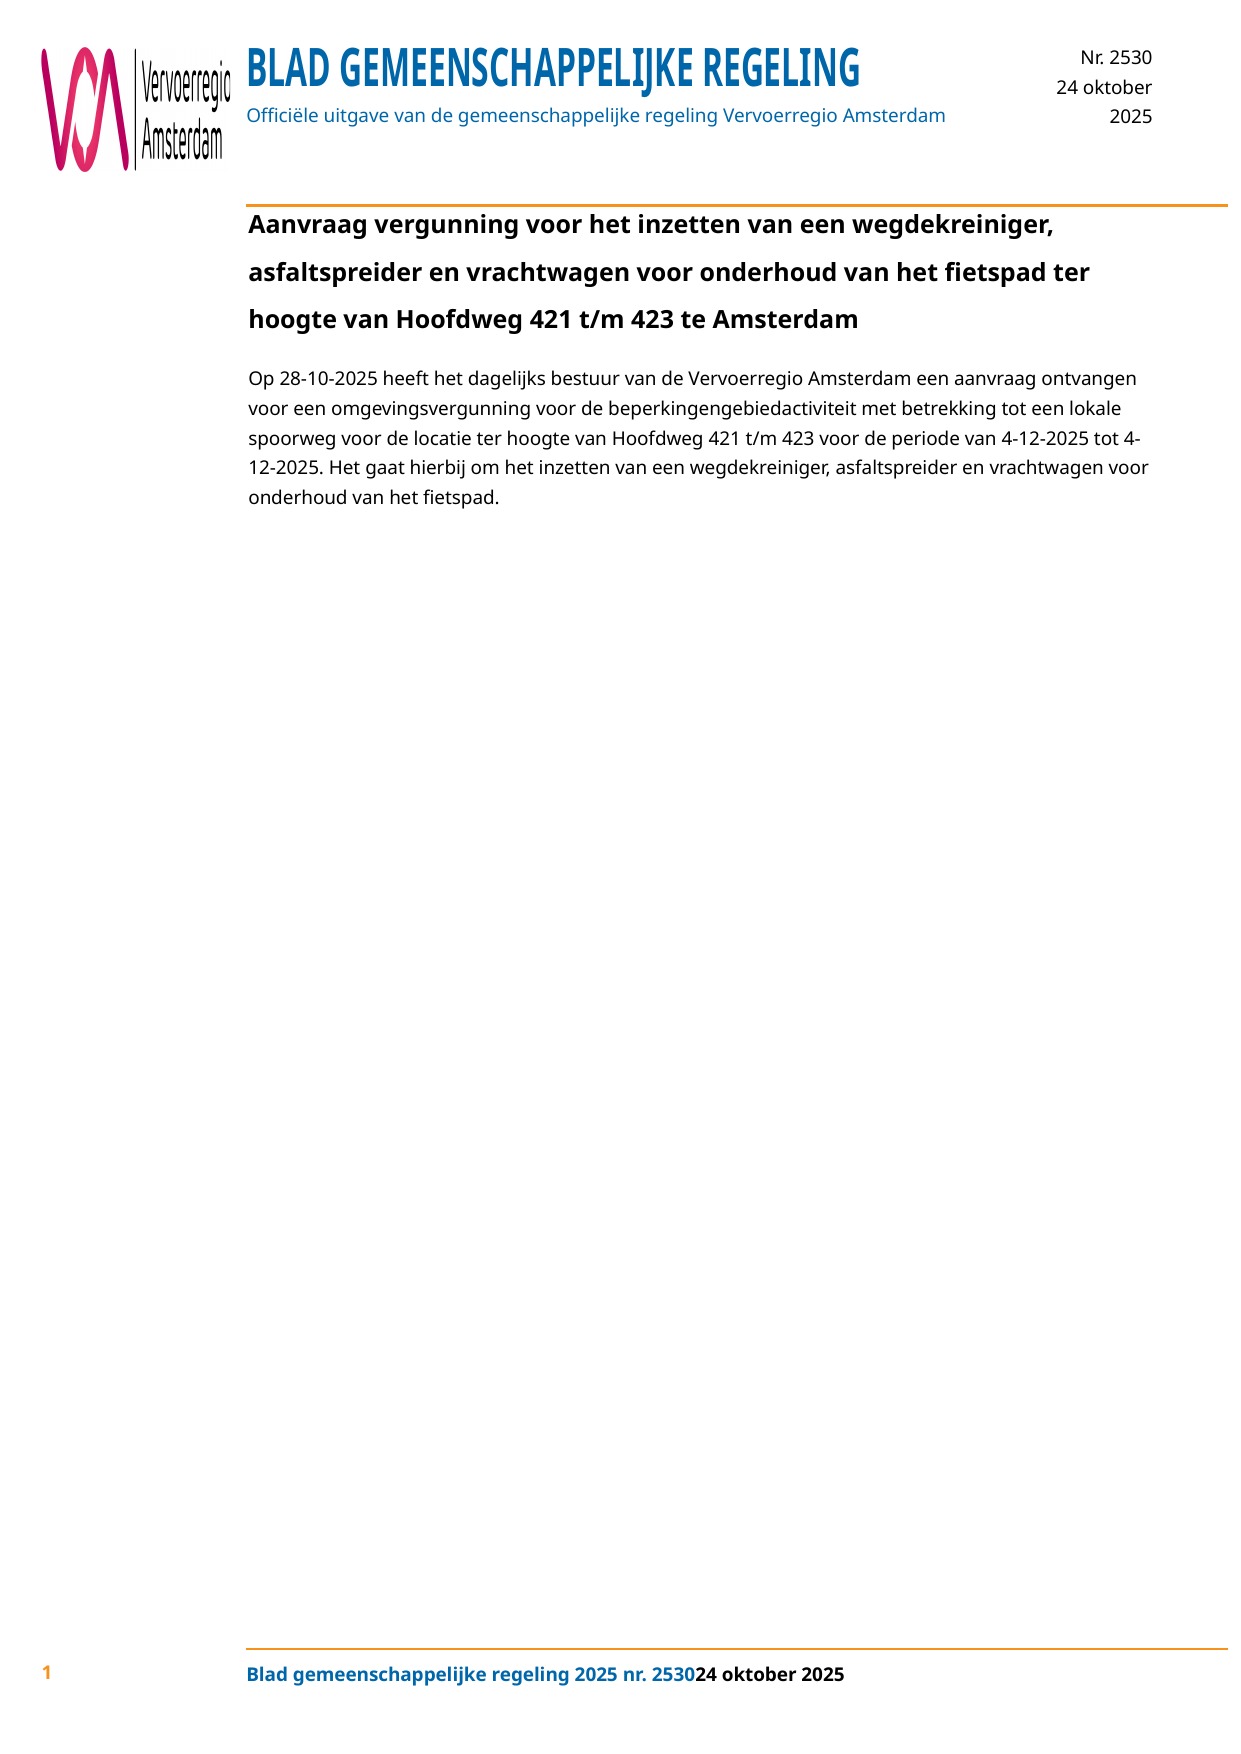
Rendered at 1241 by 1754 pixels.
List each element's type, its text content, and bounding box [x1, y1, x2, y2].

text Op 28-10-2025 heeft het dagelijks bestuur van de Vervoerregio Amsterdam een aanvraag ontvangen voor een omgevingsvergunning voor de beperkingengebiedactiviteit met betrekking tot een lokale spoorweg voor de locatie ter hoogte van Hoofdweg 421 t/m 423 voor de periode van 4-12-2025 tot 4-12-2025. Het gaat hierbij om het inzetten van een wegdekreiniger, asfaltspreider en vrachtwagen voor onderhoud van het fietspad. [248, 366, 1152, 509]
text Aanvraag vergunning voor het inzetten van een wegdekreiniger, asfaltspreider en vrachtwagen voor onderhoud van het fietspad ter hoogte van Hoofdweg 421 t/m 423 te Amsterdam [248, 207, 1152, 336]
picture [41, 47, 231, 172]
